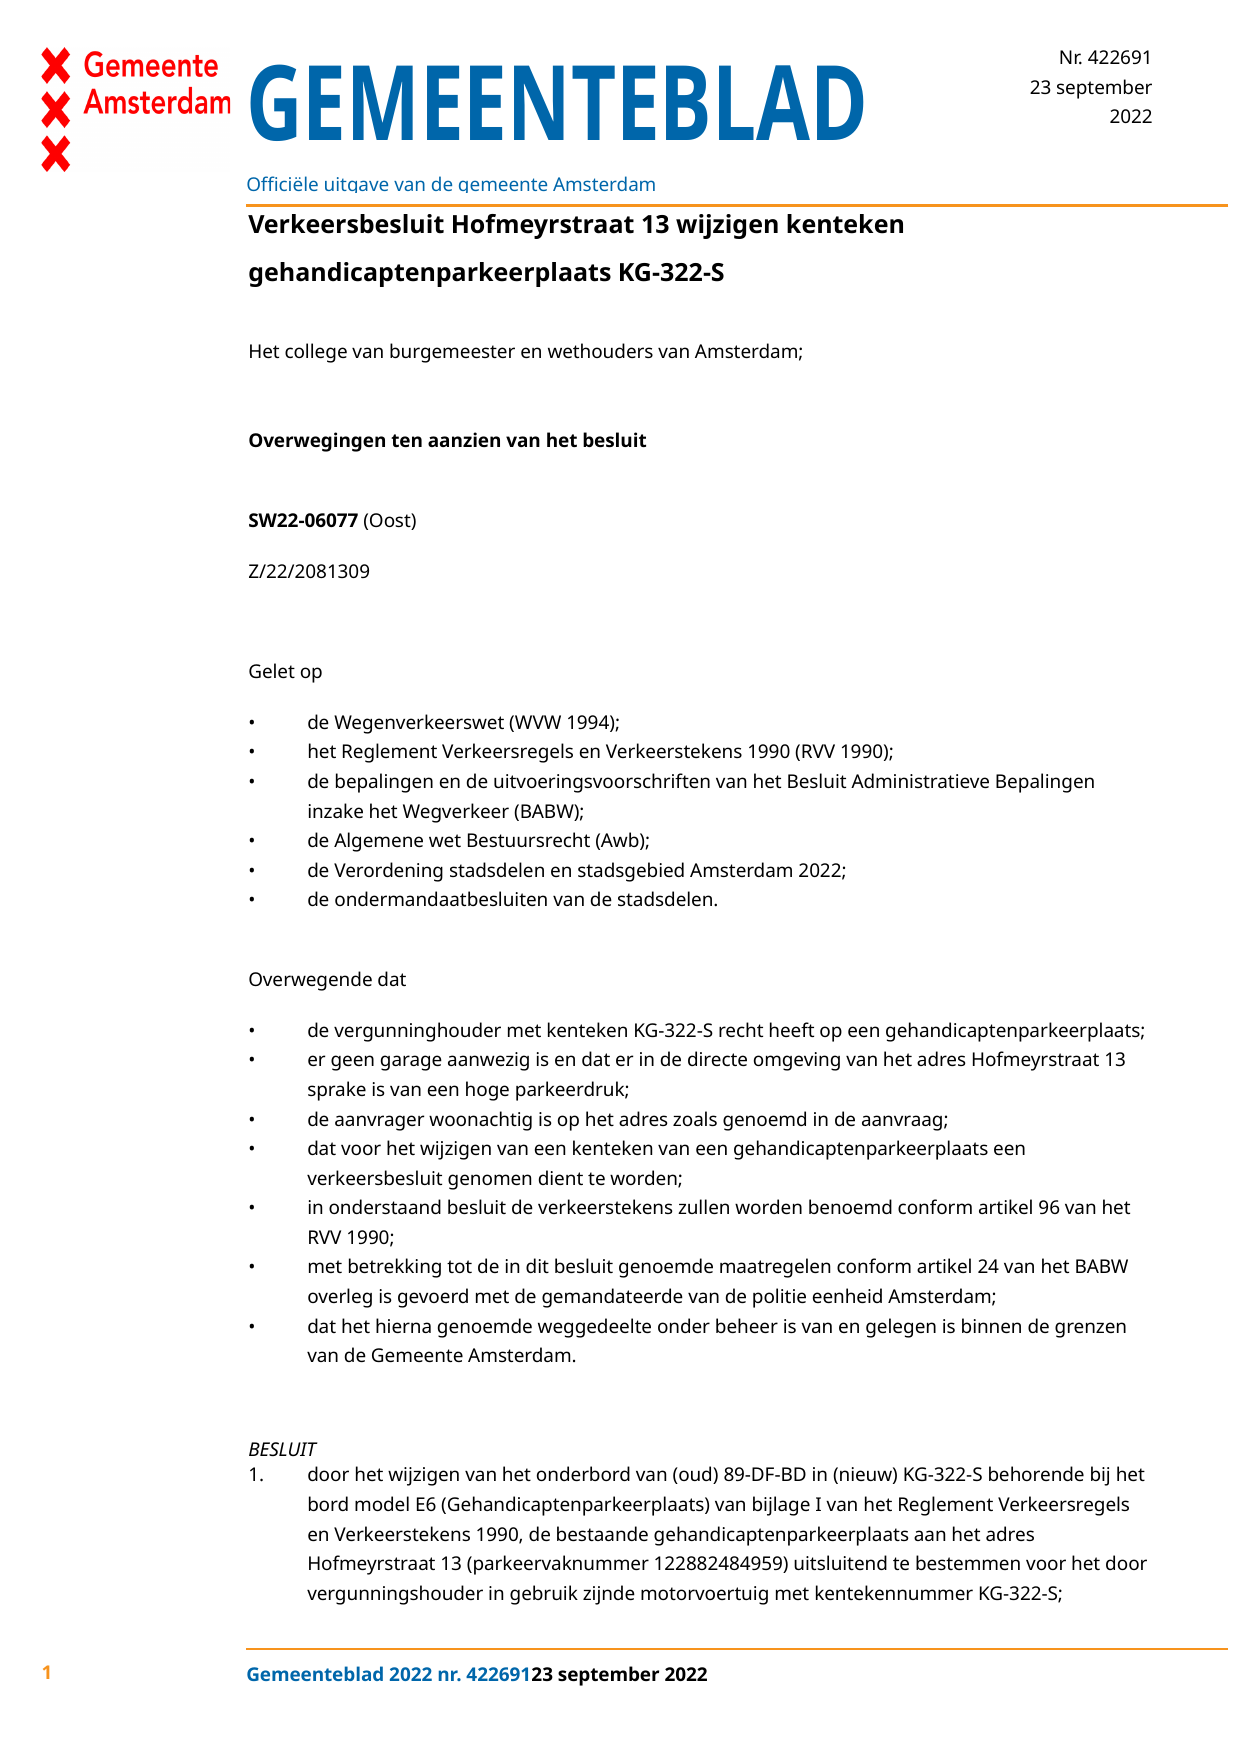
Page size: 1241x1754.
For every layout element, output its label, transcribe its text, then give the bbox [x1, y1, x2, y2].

list het Reglement Verkeersregels en Verkeerstekens 1990 (RVV 1990); [248, 739, 1152, 764]
list de aanvrager woonachtig is op het adres zoals genoemd in de aanvraag; [248, 1106, 1152, 1131]
picture [41, 47, 231, 172]
list door het wijzigen van het onderbord van (oud) 89-DF-BD in (nieuw) KG-322-S behorende bij het bord model E6 (Gehandicaptenparkeerplaats) van bijlage I van het Reglement Verkeersregels en Verkeerstekens 1990, de bestaande gehandicaptenparkeerplaats aan het adres Hofmeyrstraat 13 (parkeervaknummer 122882484959) uitsluitend te bestemmen voor het door vergunningshouder in gebruik zijnde motorvoertuig met kentekennummer KG-322-S; [248, 1462, 1152, 1606]
list dat voor het wijzigen van een kenteken van een gehandicaptenparkeerplaats een verkeersbesluit genomen dient te worden; [248, 1135, 1152, 1191]
text Overwegingen ten aanzien van het besluit [248, 427, 1152, 453]
list de vergunninghouder met kenteken KG-322-S recht heeft op een gehandicaptenparkeerplaats; [248, 1017, 1152, 1043]
text Overwegende dat [248, 967, 1152, 992]
text Het college van burgemeester en wethouders van Amsterdam; [248, 339, 1152, 364]
list de ondermandaatbesluiten van de stadsdelen. [248, 887, 1152, 912]
text Z/22/2081309 [248, 558, 1152, 583]
list er geen garage aanwezig is en dat er in de directe omgeving van het adres Hofmeyrstraat 13 sprake is van een hoge parkeerdruk; [248, 1047, 1152, 1102]
list de Algemene wet Bestuursrecht (Awb); [248, 827, 1152, 853]
list dat het hierna genoemde weggedeelte onder beheer is van en gelegen is binnen de grenzen van de Gemeente Amsterdam. [248, 1313, 1152, 1368]
list in onderstaand besluit de verkeerstekens zullen worden benoemd conform artikel 96 van het RVV 1990; [248, 1194, 1152, 1250]
list de bepalingen en de uitvoeringsvoorschriften van het Besluit Administratieve Bepalingen inzake het Wegverkeer (BABW); [248, 768, 1152, 823]
text SW22-06077 (Oost) [248, 507, 1152, 533]
list de Wegenverkeerswet (WVW 1994); [248, 709, 1152, 735]
list de Verordening stadsdelen en stadsgebied Amsterdam 2022; [248, 857, 1152, 883]
text Gelet op [248, 659, 1152, 684]
text BESLUIT [248, 1436, 1152, 1462]
text Verkeersbesluit Hofmeyrstraat 13 wijzigen kenteken gehandicaptenparkeerplaats KG-322-S [248, 207, 1152, 288]
list met betrekking tot de in dit besluit genoemde maatregelen conform artikel 24 van het BABW overleg is gevoerd met de gemandateerde van de politie eenheid Amsterdam; [248, 1254, 1152, 1309]
